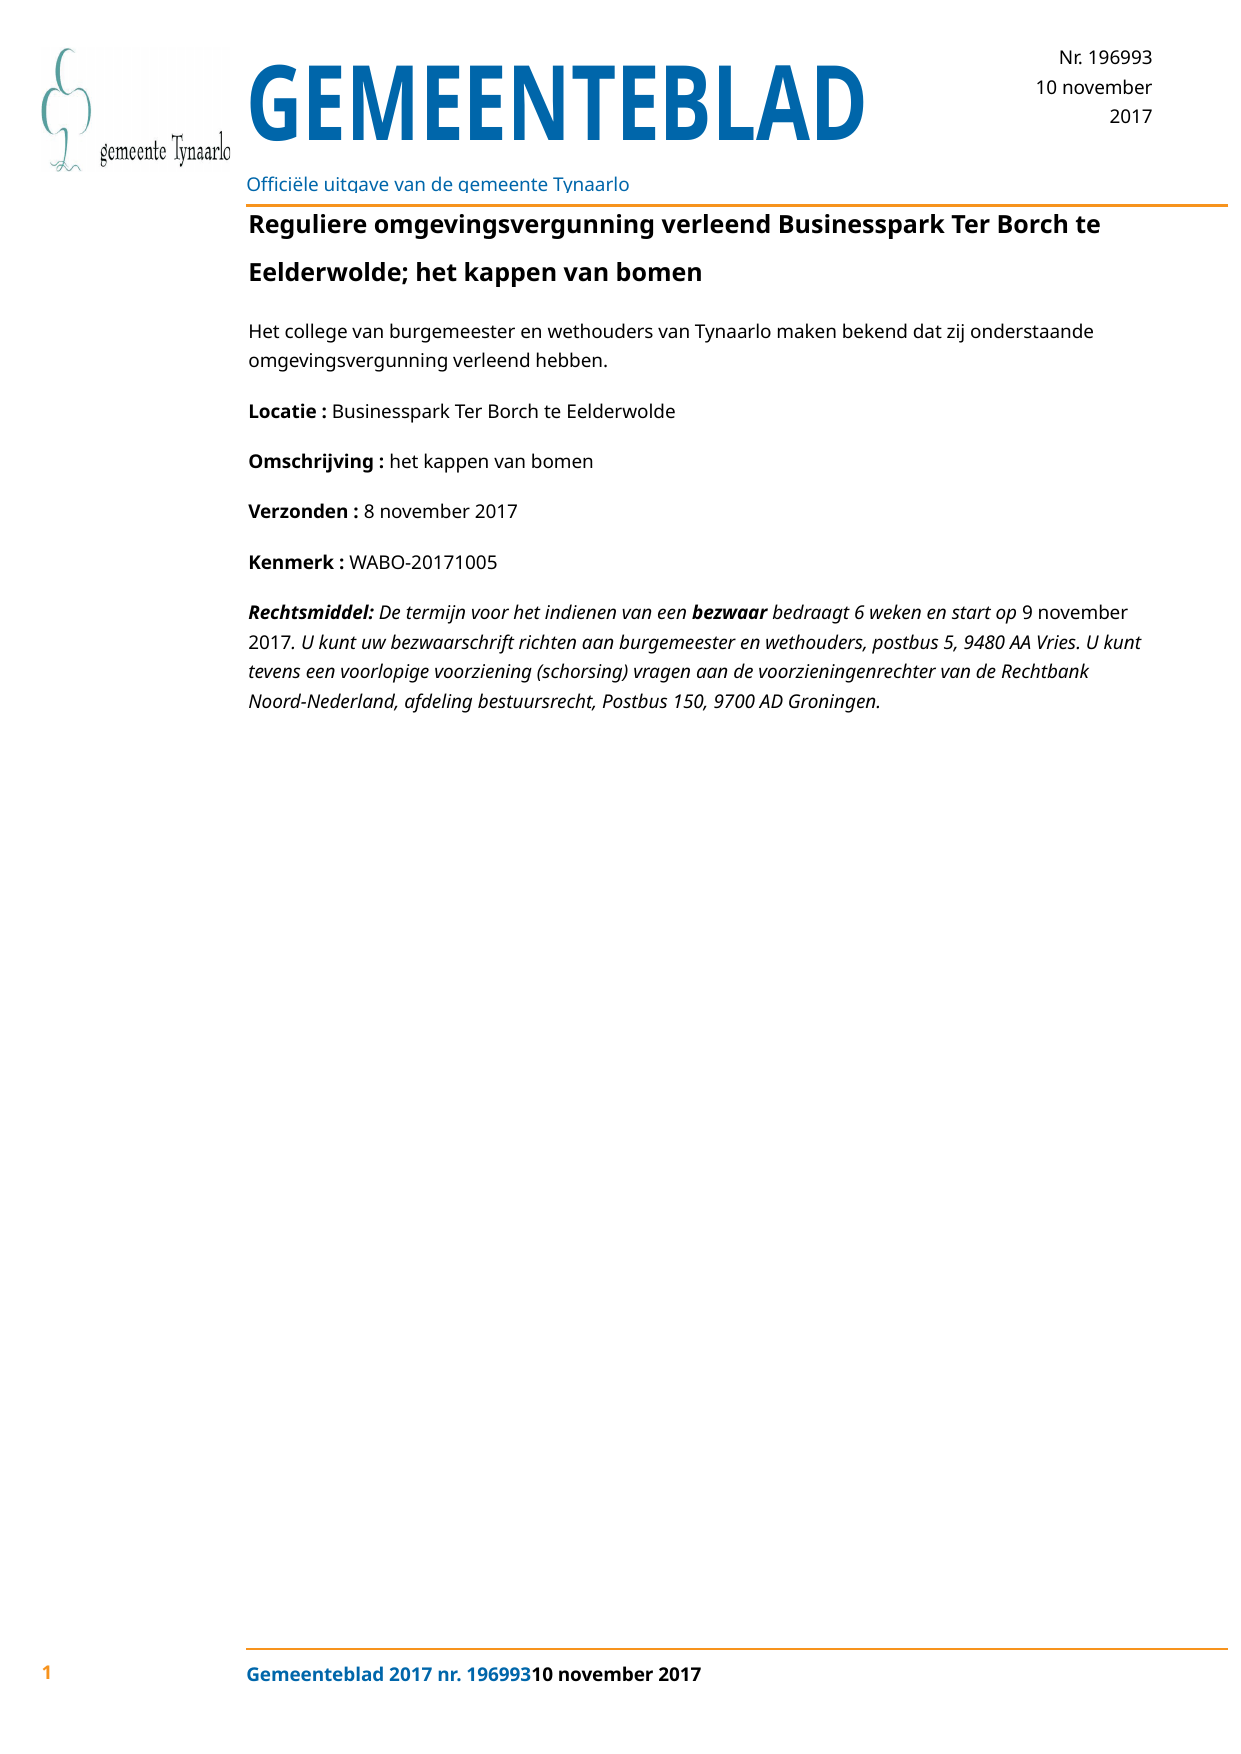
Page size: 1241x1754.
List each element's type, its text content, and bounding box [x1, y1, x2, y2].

text Omschrijving : het kappen van bomen [248, 448, 1152, 474]
text Kenmerk : WABO-20171005 [248, 549, 1152, 575]
text Verzonden : 8 november 2017 [248, 499, 1152, 524]
picture [41, 47, 231, 172]
text Reguliere omgevingsvergunning verleend Businesspark Ter Borch te Eelderwolde; het kappen van bomen [248, 207, 1152, 288]
text Het college van burgemeester en wethouders van Tynaarlo maken bekend dat zij onderstaande omgevingsvergunning verleend hebben. [248, 318, 1152, 373]
text Rechtsmiddel: De termijn voor het indienen van een bezwaar bedraagt 6 weken en start op 9 november 2017. U kunt uw bezwaarschrift richten aan burgemeester en wethouders, postbus 5, 9480 AA Vries. U kunt tevens een voorlopige voorziening (schorsing) vragen aan de voorzieningenrechter van de Rechtbank Noord-Nederland, afdeling bestuursrecht, Postbus 150, 9700 AD Groningen. [248, 599, 1152, 714]
text Locatie : Businesspark Ter Borch te Eelderwolde [248, 398, 1152, 424]
